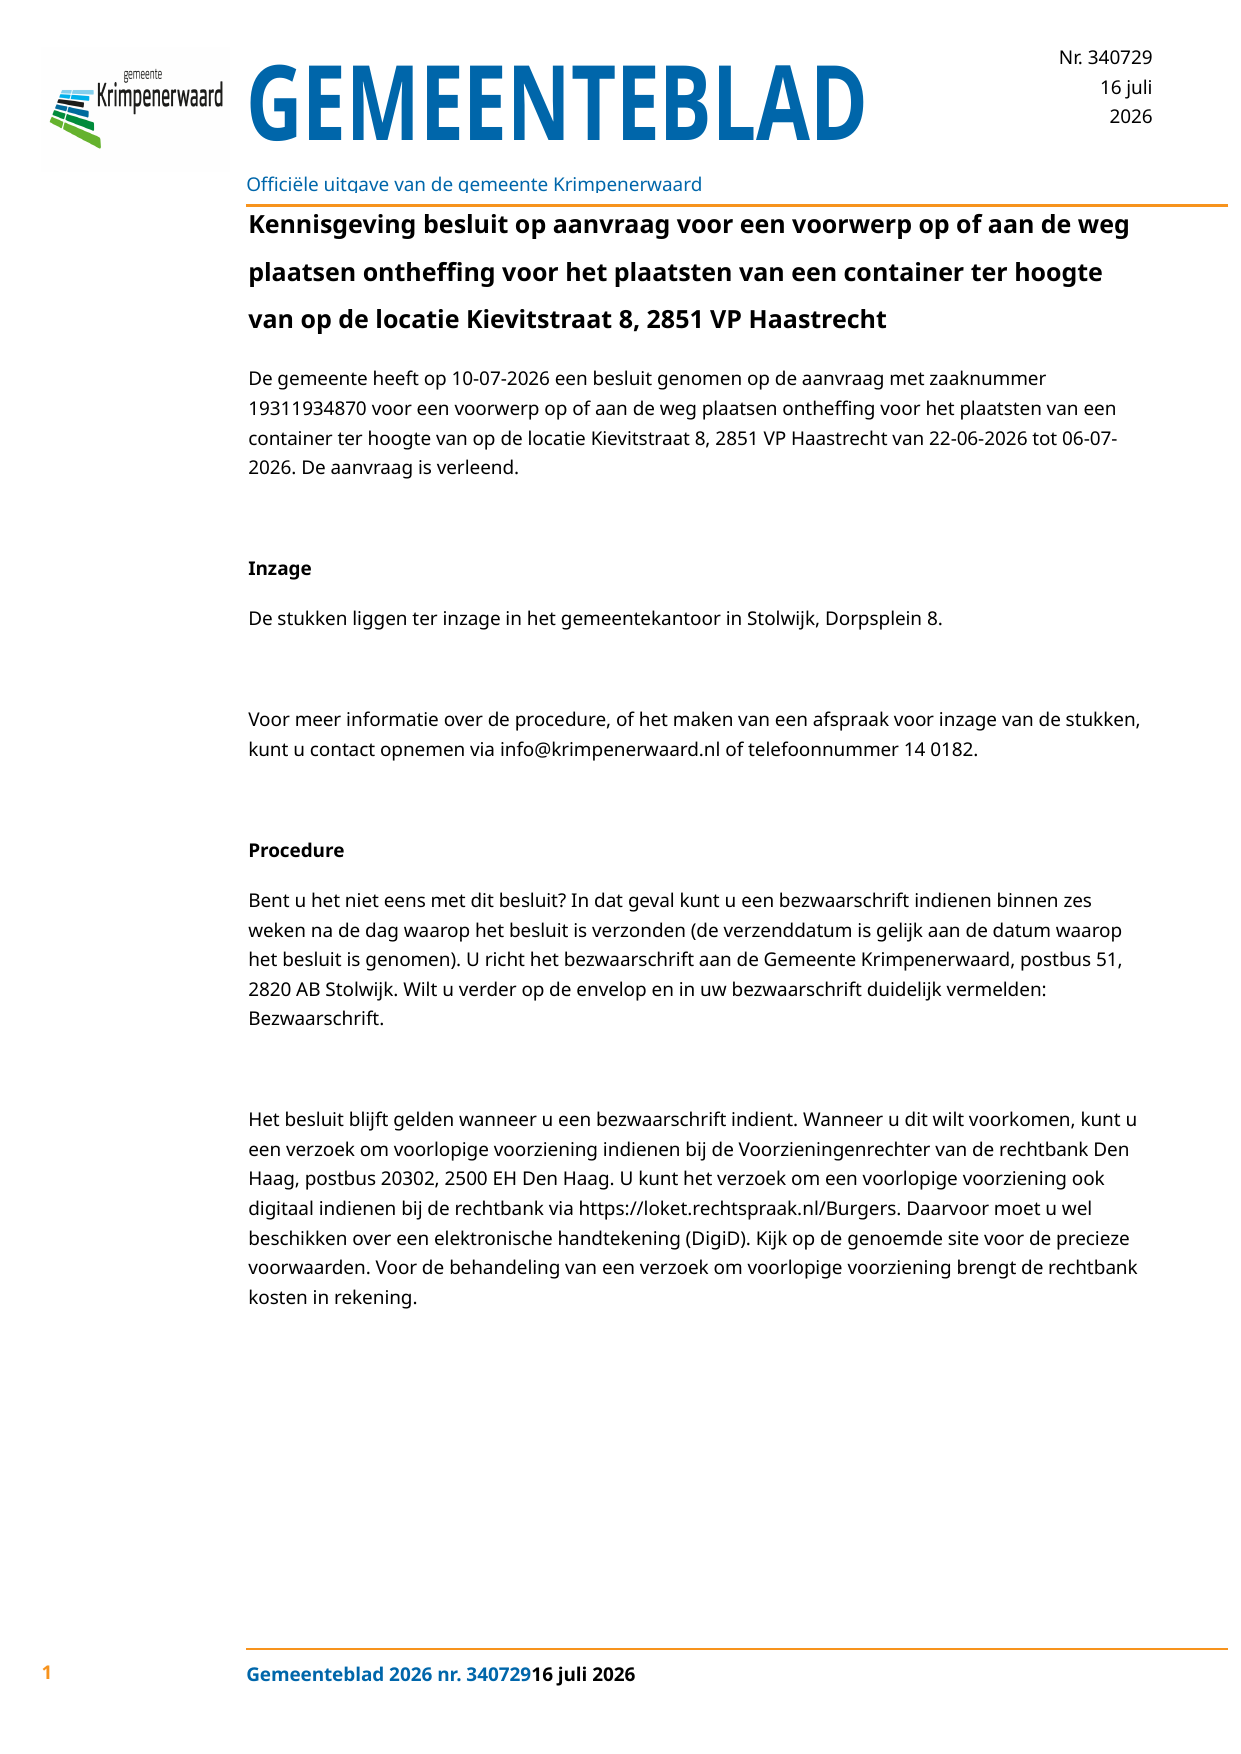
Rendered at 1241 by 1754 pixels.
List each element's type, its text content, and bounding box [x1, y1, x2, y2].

text Voor meer informatie over de procedure, of het maken van een afspraak voor inzage van de stukken, kunt u contact opnemen via info@krimpenerwaard.nl of telefoonnummer 14 0182. [248, 706, 1152, 762]
text Het besluit blijft gelden wanneer u een bezwaarschrift indient. Wanneer u dit wilt voorkomen, kunt u een verzoek om voorlopige voorziening indienen bij de Voorzieningenrechter van de rechtbank Den Haag, postbus 20302, 2500 EH Den Haag. U kunt het verzoek om een voorlopige voorziening ook digitaal indienen bij de rechtbank via https://loket.rechtspraak.nl/Burgers. Daarvoor moet u wel beschikken over een elektronische handtekening (DigiD). Kijk op de genoemde site voor de precieze voorwaarden. Voor de behandeling van een verzoek om voorlopige voorziening brengt de rechtbank kosten in rekening. [248, 1106, 1152, 1309]
text De stukken liggen ter inzage in het gemeentekantoor in Stolwijk, Dorpsplein 8. [248, 606, 1152, 631]
text Inzage [248, 555, 1152, 581]
text De gemeente heeft op 10-07-2026 een besluit genomen op de aanvraag met zaaknummer 19311934870 voor een voorwerp op of aan de weg plaatsen ontheffing voor het plaatsten van een container ter hoogte van op de locatie Kievitstraat 8, 2851 VP Haastrecht van 22-06-2026 tot 06-07-2026. De aanvraag is verleend. [248, 366, 1152, 480]
picture [41, 47, 231, 172]
text Kennisgeving besluit op aanvraag voor een voorwerp op of aan de weg plaatsen ontheffing voor het plaatsten van een container ter hoogte van op de locatie Kievitstraat 8, 2851 VP Haastrecht [248, 207, 1152, 336]
text Bent u het niet eens met dit besluit? In dat geval kunt u een bezwaarschrift indienen binnen zes weken na de dag waarop het besluit is verzonden (de verzenddatum is gelijk aan de datum waarop het besluit is genomen). U richt het bezwaarschrift aan de Gemeente Krimpenerwaard, postbus 51, 2820 AB Stolwijk. Wilt u verder op de envelop en in uw bezwaarschrift duidelijk vermelden: Bezwaarschrift. [248, 887, 1152, 1031]
text Procedure [248, 837, 1152, 862]
